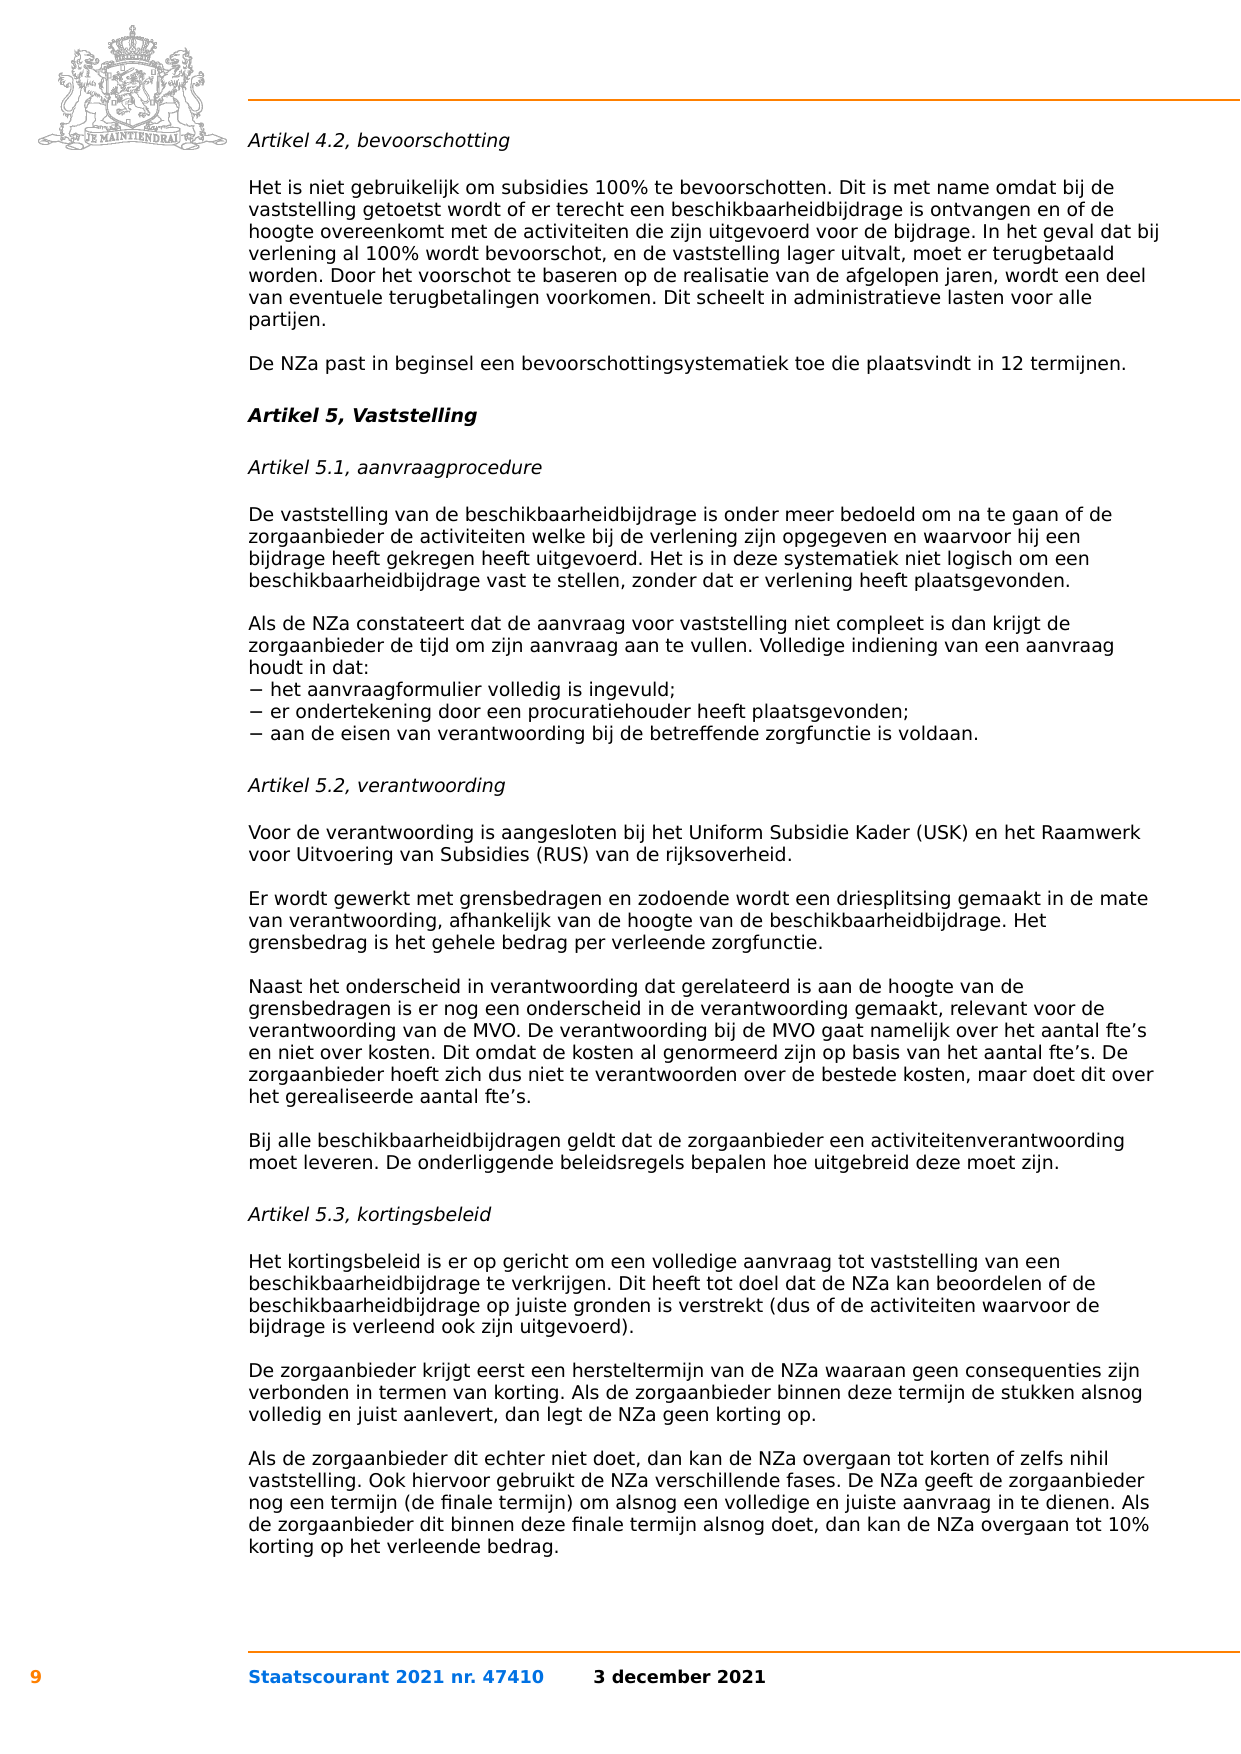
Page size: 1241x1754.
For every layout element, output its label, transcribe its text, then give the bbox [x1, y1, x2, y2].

subtitle Artikel 5.2, verantwoording [248, 775, 1163, 797]
text Er wordt gewerkt met grensbedragen en zodoende wordt een driesplitsing gemaakt in de mate van verantwoording, afhankelijk van de hoogte van de beschikbaarheidbijdrage. Het grensbedrag is het gehele bedrag per verleende zorgfunctie. [248, 888, 1163, 954]
text Als de NZa constateert dat de aanvraag voor vaststelling niet compleet is dan krijgt de zorgaanbieder de tijd om zijn aanvraag aan te vullen. Volledige indiening van een aanvraag houdt in dat: [248, 613, 1163, 679]
text De zorgaanbieder krijgt eerst een hersteltermijn van de NZa waaraan geen consequenties zijn verbonden in termen van korting. Als de zorgaanbieder binnen deze termijn de stukken alsnog volledig en juist aanlevert, dan legt de NZa geen korting op. [248, 1360, 1163, 1426]
subtitle Artikel 5.1, aanvraagprocedure [248, 457, 1163, 478]
subtitle Artikel 5.3, kortingsbeleid [248, 1203, 1163, 1226]
text Naast het onderscheid in verantwoording dat gerelateerd is aan de hoogte van de grensbedragen is er nog een onderscheid in de verantwoording gemaakt, relevant voor de verantwoording van de MVO. De verantwoording bij de MVO gaat namelijk over het aantal fte’s en niet over kosten. Dit omdat de kosten al genormeerd zijn op basis van het aantal fte’s. De zorgaanbieder hoeft zich dus niet te verantwoorden over de bestede kosten, maar doet dit over het gerealiseerde aantal fte’s. [248, 976, 1163, 1108]
text Het is niet gebruikelijk om subsidies 100% te bevoorschotten. Dit is met name omdat bij de vaststelling getoetst wordt of er terecht een beschikbaarheidbijdrage is ontvangen en of de hoogte overeenkomt met de activiteiten die zijn uitgevoerd voor de bijdrage. In het geval dat bij verlening al 100% wordt bevoorschot, en de vaststelling lager uitvalt, moet er terugbetaald worden. Door het voorschot te baseren op de realisatie van de afgelopen jaren, wordt een deel van eventuele terugbetalingen voorkomen. Dit scheelt in administratieve lasten voor alle partijen. [248, 177, 1163, 331]
subtitle Artikel 5, Vaststelling [248, 404, 1163, 427]
text De NZa past in beginsel een bevoorschottingsystematiek toe die plaatsvindt in 12 termijnen. [248, 353, 1163, 374]
text − er ondertekening door een procuratiehouder heeft plaatsgevonden; [248, 701, 1163, 723]
text − aan de eisen van verantwoording bij de betreffende zorgfunctie is voldaan. [248, 723, 1163, 745]
text Voor de verantwoording is aangesloten bij het Uniform Subsidie Kader (USK) en het Raamwerk voor Uitvoering van Subsidies (RUS) van de rijksoverheid. [248, 822, 1163, 866]
text Als de zorgaanbieder dit echter niet doet, dan kan de NZa overgaan tot korten of zelfs nihil vaststelling. Ook hiervoor gebruikt de NZa verschillende fases. De NZa geeft de zorgaanbieder nog een termijn (de finale termijn) om alsnog een volledige en juiste aanvraag in te dienen. Als de zorgaanbieder dit binnen deze finale termijn alsnog doet, dan kan de NZa overgaan tot 10% korting op het verleende bedrag. [248, 1448, 1163, 1558]
subtitle Artikel 4.2, bevoorschotting [248, 130, 1163, 152]
text Het kortingsbeleid is er op gericht om een volledige aanvraag tot vaststelling van een beschikbaarheidbijdrage te verkrijgen. Dit heeft tot doel dat de NZa kan beoordelen of de beschikbaarheidbijdrage op juiste gronden is verstrekt (dus of de activiteiten waarvoor de bijdrage is verleend ook zijn uitgevoerd). [248, 1251, 1163, 1338]
text De vaststelling van de beschikbaarheidbijdrage is onder meer bedoeld om na te gaan of de zorgaanbieder de activiteiten welke bij de verlening zijn opgegeven en waarvoor hij een bijdrage heeft gekregen heeft uitgevoerd. Het is in deze systematiek niet logisch om een beschikbaarheidbijdrage vast te stellen, zonder dat er verlening heeft plaatsgevonden. [248, 503, 1163, 591]
text − het aanvraagformulier volledig is ingevuld; [248, 679, 1163, 701]
picture [38, 25, 227, 150]
text Bij alle beschikbaarheidbijdragen geldt dat de zorgaanbieder een activiteitenverantwoording moet leveren. De onderliggende beleidsregels bepalen hoe uitgebreid deze moet zijn. [248, 1129, 1163, 1173]
